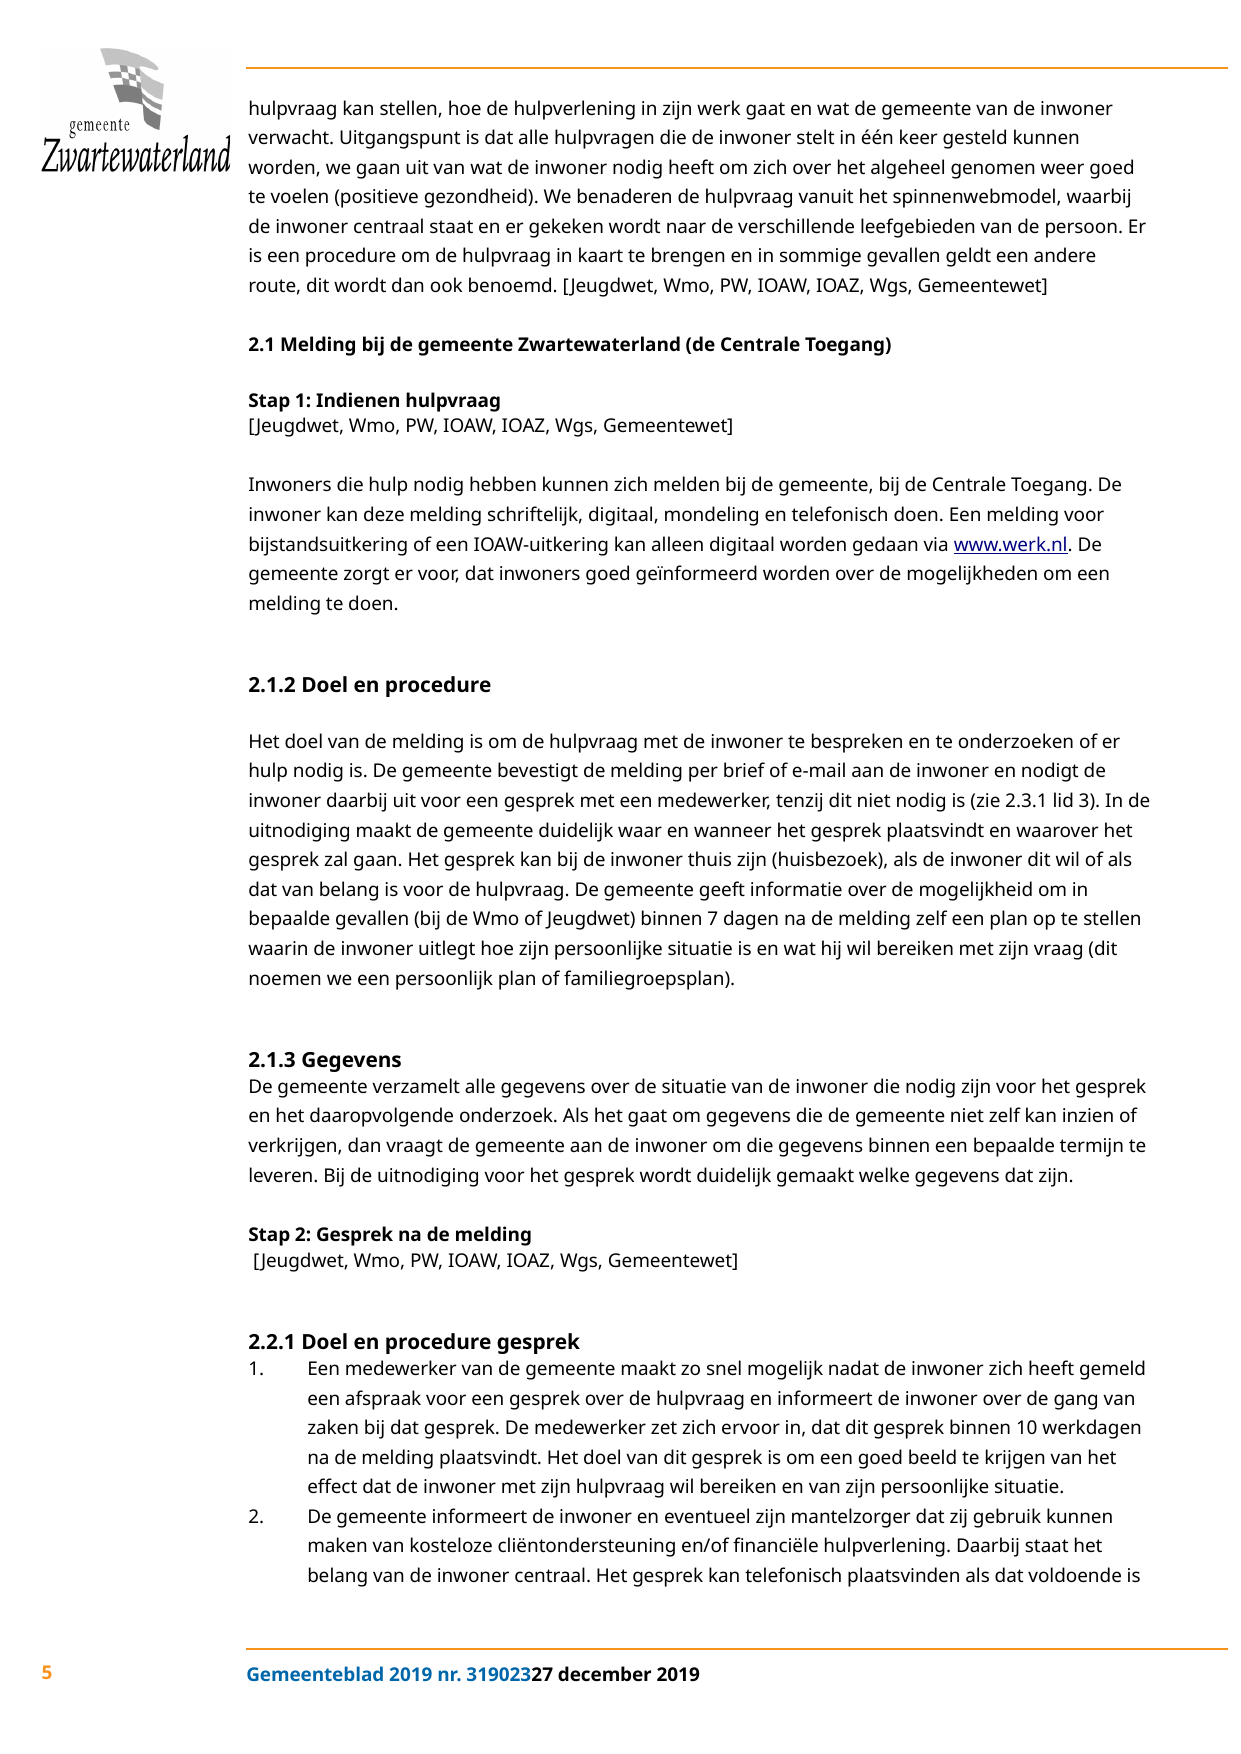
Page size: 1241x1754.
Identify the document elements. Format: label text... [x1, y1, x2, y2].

list Een medewerker van de gemeente maakt zo snel mogelijk nadat de inwoner zich heeft gemeld een afspraak voor een gesprek over de hulpvraag en informeert de inwoner over de gang van zaken bij dat gesprek. De medewerker zet zich ervoor in, dat dit gesprek binnen 10 werkdagen na de melding plaatsvindt. Het doel van dit gesprek is om een goed beeld te krijgen van het effect dat de inwoner met zijn hulpvraag wil bereiken en van zijn persoonlijke situatie. [248, 1355, 1152, 1499]
text 2.1.2 Doel en procedure [248, 670, 1152, 698]
text Het doel van de melding is om de hulpvraag met de inwoner te bespreken en te onderzoeken of er hulp nodig is. De gemeente bevestigt de melding per brief of e-mail aan de inwoner en nodigt de inwoner daarbij uit voor een gesprek met een medewerker, tenzij dit niet nodig is (zie 2.3.1 lid 3). In de uitnodiging maakt de gemeente duidelijk waar en wanneer het gesprek plaatsvindt en waarover het gesprek zal gaan. Het gesprek kan bij de inwoner thuis zijn (huisbezoek), als de inwoner dit wil of als dat van belang is voor de hulpvraag. De gemeente geeft informatie over de mogelijkheid om in bepaalde gevallen (bij de Wmo of Jeugdwet) binnen 7 dagen na de melding zelf een plan op te stellen waarin de inwoner uitlegt hoe zijn persoonlijke situatie is en wat hij wil bereiken met zijn vraag (dit noemen we een persoonlijk plan of familiegroepsplan). [248, 728, 1152, 990]
text [Jeugdwet, Wmo, PW, IOAW, IOAZ, Wgs, Gemeentewet] [248, 1247, 1152, 1272]
text 2.1.3 Gegevens [248, 1045, 1152, 1073]
text hulpvraag kan stellen, hoe de hulpverlening in zijn werk gaat en wat de gemeente van de inwoner verwacht. Uitgangspunt is dat alle hulpvragen die de inwoner stelt in één keer gesteld kunnen worden, we gaan uit van wat de inwoner nodig heeft om zich over het algeheel genomen weer goed te voelen (positieve gezondheid). We benaderen de hulpvraag vanuit het spinnenwebmodel, waarbij de inwoner centraal staat en er gekeken wordt naar de verschillende leefgebieden van de persoon. Er is een procedure om de hulpvraag in kaart te brengen en in sommige gevallen geldt een andere route, dit wordt dan ook benoemd. [Jeugdwet, Wmo, PW, IOAW, IOAZ, Wgs, Gemeentewet] [248, 95, 1152, 298]
text Inwoners die hulp nodig hebben kunnen zich melden bij de gemeente, bij de Centrale Toegang. De inwoner kan deze melding schriftelijk, digitaal, mondeling en telefonisch doen. Een melding voor bijstandsuitkering of een IOAW-uitkering kan alleen digitaal worden gedaan via www.werk.nl. De gemeente zorgt er voor, dat inwoners goed geïnformeerd worden over de mogelijkheden om een melding te doen. [248, 472, 1152, 616]
text Stap 2: Gesprek na de melding [248, 1221, 1152, 1247]
text 2.1 Melding bij de gemeente Zwartewaterland (de Centrale Toegang) [248, 331, 1152, 357]
text [Jeugdwet, Wmo, PW, IOAW, IOAZ, Wgs, Gemeentewet] [248, 412, 1152, 438]
picture [41, 47, 231, 172]
text De gemeente verzamelt alle gegevens over de situatie van de inwoner die nodig zijn voor het gesprek en het daaropvolgende onderzoek. Als het gaat om gegevens die de gemeente niet zelf kan inzien of verkrijgen, dan vraagt de gemeente aan de inwoner om die gegevens binnen een bepaalde termijn te leveren. Bij de uitnodiging voor het gesprek wordt duidelijk gemaakt welke gegevens dat zijn. [248, 1073, 1152, 1188]
text 2.2.1 Doel en procedure gesprek [248, 1327, 1152, 1355]
text Stap 1: Indienen hulpvraag [248, 387, 1152, 412]
list De gemeente informeert de inwoner en eventueel zijn mantelzorger dat zij gebruik kunnen maken van kosteloze cliëntondersteuning en/of financiële hulpverlening. Daarbij staat het belang van de inwoner centraal. Het gesprek kan telefonisch plaatsvinden als dat voldoende is [248, 1503, 1152, 1588]
